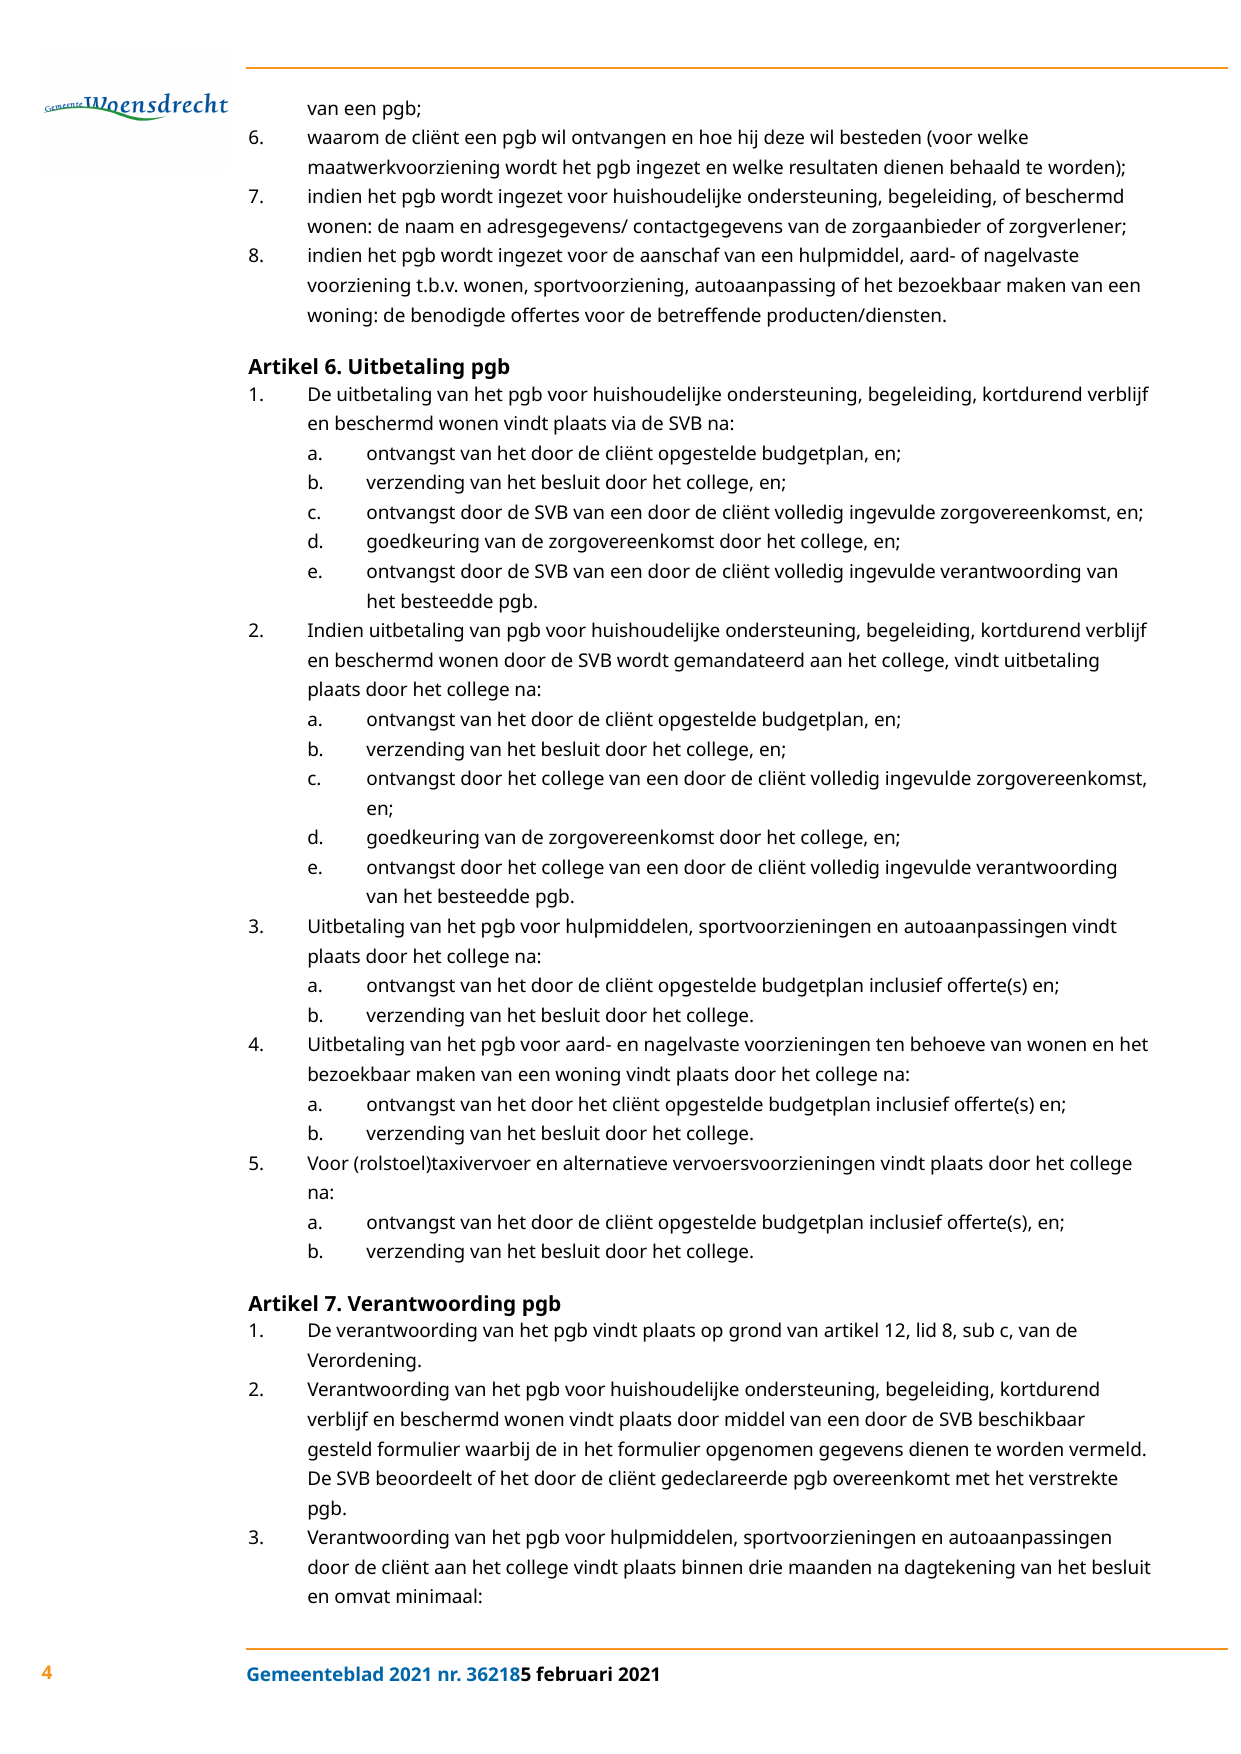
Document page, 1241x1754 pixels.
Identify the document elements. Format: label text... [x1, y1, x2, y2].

list verzending van het besluit door het college. [307, 1002, 1152, 1028]
list waarom de cliënt een pgb wil ontvangen en hoe hij deze wil besteden (voor welke maatwerkvoorziening wordt het pgb ingezet en welke resultaten dienen behaald te worden); [248, 124, 1152, 180]
list verzending van het besluit door het college, en; [307, 469, 1152, 495]
picture [41, 47, 231, 172]
list De verantwoording van het pgb vindt plaats op grond van artikel 12, lid 8, sub c, van de Verordening. [248, 1317, 1152, 1373]
list Voor (rolstoel)taxivervoer en alternatieve vervoersvoorzieningen vindt plaats door het college na: [248, 1150, 1152, 1205]
list Indien uitbetaling van pgb voor huishoudelijke ondersteuning, begeleiding, kortdurend verblijf en beschermd wonen door de SVB wordt gemandateerd aan het college, vindt uitbetaling plaats door het college na: [248, 617, 1152, 702]
text Artikel 6. Uitbetaling pgb [248, 352, 1152, 381]
list indien het pgb wordt ingezet voor huishoudelijke ondersteuning, begeleiding, of beschermd wonen: de naam en adresgegevens/ contactgegevens van de zorgaanbieder of zorgverlener; [248, 183, 1152, 239]
list ontvangst van het door de cliënt opgestelde budgetplan inclusief offerte(s) en; [307, 972, 1152, 998]
list ontvangst door de SVB van een door de cliënt volledig ingevulde zorgovereenkomst, en; [307, 499, 1152, 525]
list ontvangst van het door de cliënt opgestelde budgetplan, en; [307, 440, 1152, 466]
list ontvangst van het door de cliënt opgestelde budgetplan inclusief offerte(s), en; [307, 1209, 1152, 1235]
list Uitbetaling van het pgb voor aard- en nagelvaste voorzieningen ten behoeve van wonen en het bezoekbaar maken van een woning vindt plaats door het college na: [248, 1032, 1152, 1087]
list goedkeuring van de zorgovereenkomst door het college, en; [307, 529, 1152, 554]
list ontvangst van het door de cliënt opgestelde budgetplan, en; [307, 706, 1152, 732]
list Verantwoording van het pgb voor huishoudelijke ondersteuning, begeleiding, kortdurend verblijf en beschermd wonen vindt plaats door middel van een door de SVB beschikbaar gesteld formulier waarbij de in het formulier opgenomen gegevens dienen te worden vermeld. De SVB beoordeelt of het door de cliënt gedeclareerde pgb overeenkomt met het verstrekte pgb. [248, 1377, 1152, 1521]
list indien het pgb wordt ingezet voor de aanschaf van een hulpmiddel, aard- of nagelvaste voorziening t.b.v. wonen, sportvoorziening, autoaanpassing of het bezoekbaar maken van een woning: de benodigde offertes voor de betreffende producten/diensten. [248, 243, 1152, 328]
list ontvangst door de SVB van een door de cliënt volledig ingevulde verantwoording van het besteedde pgb. [307, 558, 1152, 613]
list Verantwoording van het pgb voor hulpmiddelen, sportvoorzieningen en autoaanpassingen door de cliënt aan het college vindt plaats binnen drie maanden na dagtekening van het besluit en omvat minimaal: [248, 1524, 1152, 1609]
list Uitbetaling van het pgb voor hulpmiddelen, sportvoorzieningen en autoaanpassingen vindt plaats door het college na: [248, 913, 1152, 968]
list goedkeuring van de zorgovereenkomst door het college, en; [307, 824, 1152, 850]
list verzending van het besluit door het college, en; [307, 736, 1152, 761]
list ontvangst door het college van een door de cliënt volledig ingevulde verantwoording van het besteedde pgb. [307, 854, 1152, 909]
list De uitbetaling van het pgb voor huishoudelijke ondersteuning, begeleiding, kortdurend verblijf en beschermd wonen vindt plaats via de SVB na: [248, 381, 1152, 436]
list ontvangst door het college van een door de cliënt volledig ingevulde zorgovereenkomst, en; [307, 765, 1152, 821]
list verzending van het besluit door het college. [307, 1239, 1152, 1264]
list van een pgb; [248, 95, 1152, 121]
text Artikel 7. Verantwoording pgb [248, 1289, 1152, 1317]
list ontvangst van het door het cliënt opgestelde budgetplan inclusief offerte(s) en; [307, 1091, 1152, 1116]
list verzending van het besluit door het college. [307, 1120, 1152, 1146]
